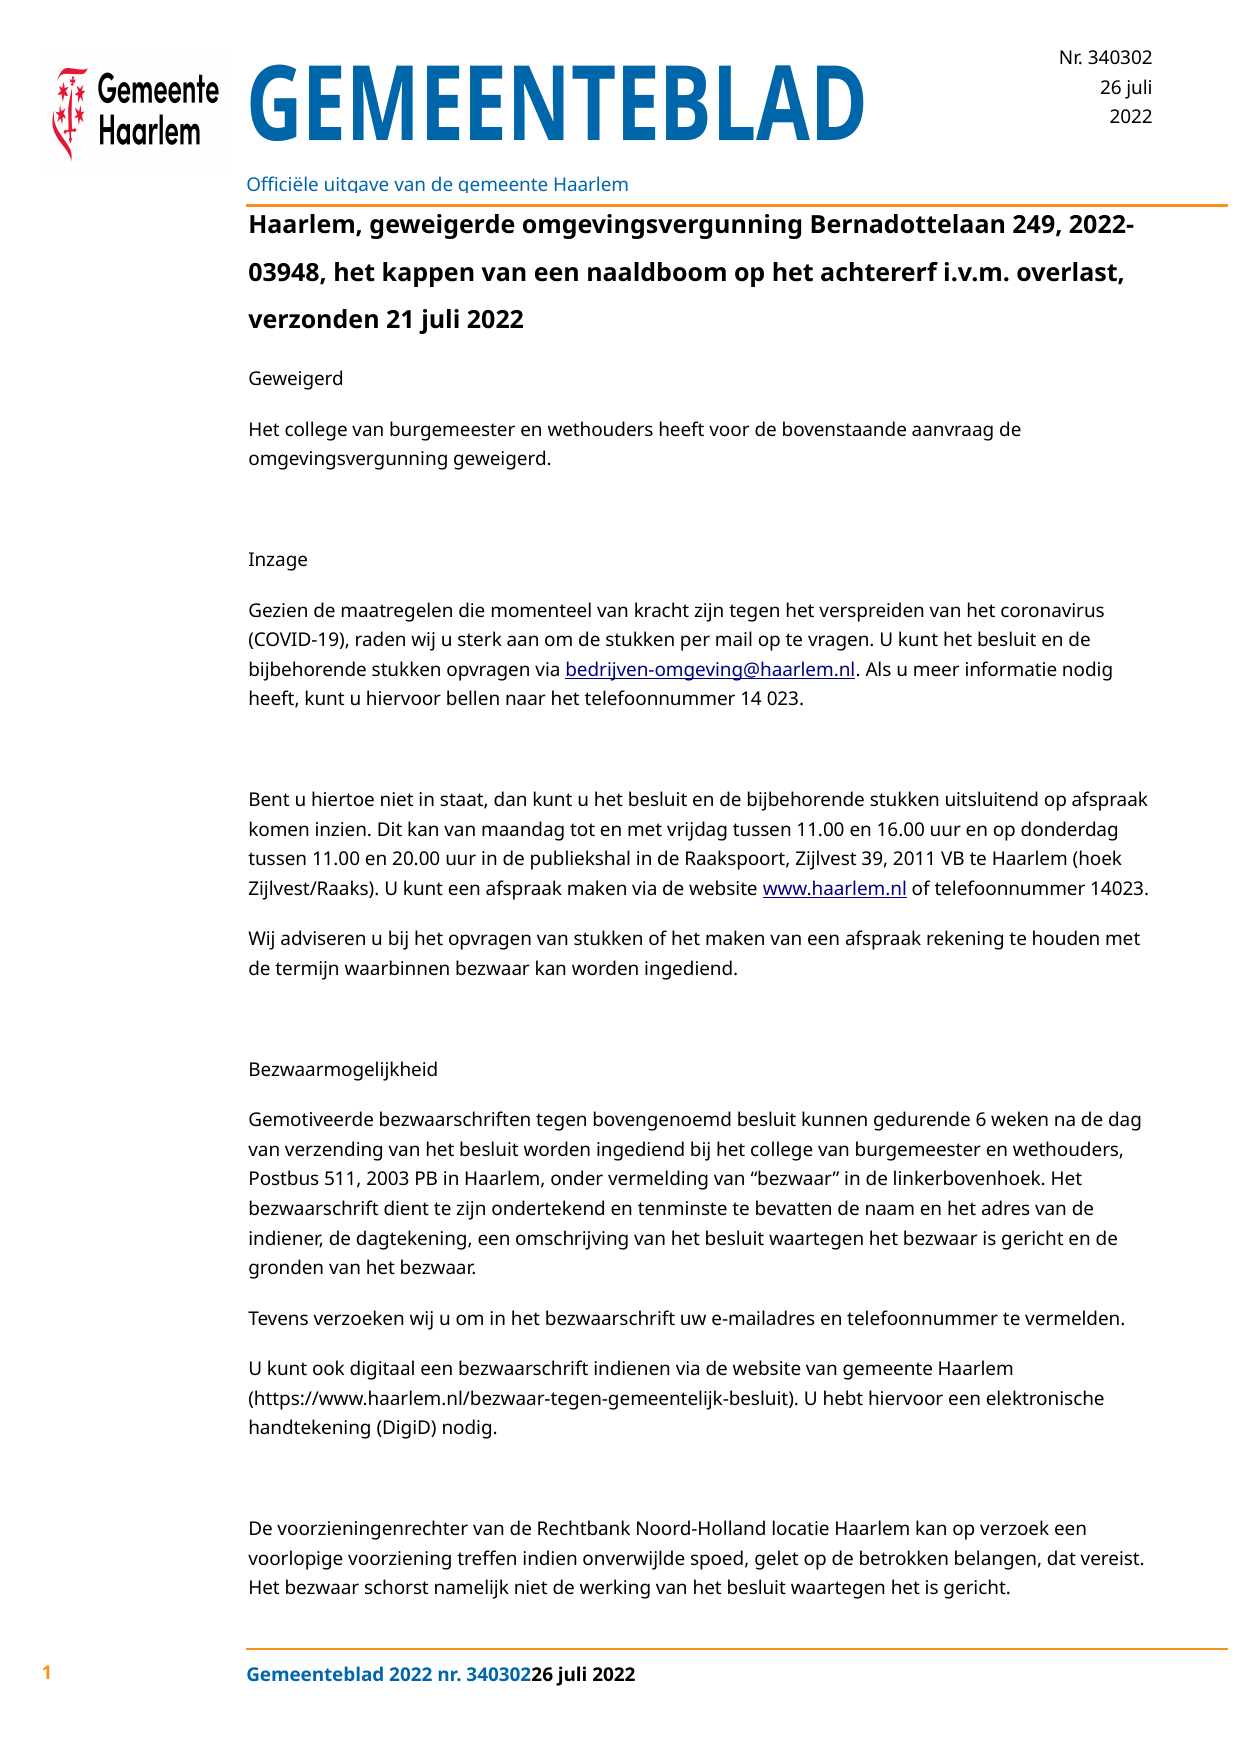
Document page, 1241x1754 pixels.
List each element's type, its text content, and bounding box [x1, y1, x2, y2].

text Geweigerd [248, 366, 1152, 391]
text Tevens verzoeken wij u om in het bezwaarschrift uw e-mailadres en telefoonnummer te vermelden. [248, 1305, 1152, 1330]
text Gezien de maatregelen die momenteel van kracht zijn tegen het verspreiden van het coronavirus (COVID-19), raden wij u sterk aan om de stukken per mail op te vragen. U kunt het besluit en de bijbehorende stukken opvragen via bedrijven-omgeving@haarlem.nl. Als u meer informatie nodig heeft, kunt u hiervoor bellen naar het telefoonnummer 14 023. [248, 597, 1152, 711]
text Bent u hiertoe niet in staat, dan kunt u het besluit en de bijbehorende stukken uitsluitend op afspraak komen inzien. Dit kan van maandag tot en met vrijdag tussen 11.00 en 16.00 uur en op donderdag tussen 11.00 en 20.00 uur in de publiekshal in de Raakspoort, Zijlvest 39, 2011 VB te Haarlem (hoek Zijlvest/Raaks). U kunt een afspraak maken via de website www.haarlem.nl of telefoonnummer 14023. [248, 786, 1152, 901]
text Haarlem, geweigerde omgevingsvergunning Bernadottelaan 249, 2022-03948, het kappen van een naaldboom op het achtererf i.v.m. overlast, verzonden 21 juli 2022 [248, 207, 1152, 336]
text U kunt ook digitaal een bezwaarschrift indienen via de website van gemeente Haarlem (https://www.haarlem.nl/bezwaar-tegen-gemeentelijk-besluit). U hebt hiervoor een elektronische handtekening (DigiD) nodig. [248, 1355, 1152, 1440]
text Wij adviseren u bij het opvragen van stukken of het maken van een afspraak rekening te houden met de termijn waarbinnen bezwaar kan worden ingediend. [248, 926, 1152, 981]
text Bezwaarmogelijkheid [248, 1056, 1152, 1082]
text De voorzieningenrechter van de Rechtbank Noord-Holland locatie Haarlem kan op verzoek een voorlopige voorziening treffen indien onverwijlde spoed, gelet op de betrokken belangen, dat vereist. Het bezwaar schorst namelijk niet de werking van het besluit waartegen het is gericht. [248, 1515, 1152, 1600]
text Gemotiveerde bezwaarschriften tegen bovengenoemd besluit kunnen gedurende 6 weken na de dag van verzending van het besluit worden ingediend bij het college van burgemeester en wethouders, Postbus 511, 2003 PB in Haarlem, onder vermelding van “bezwaar” in de linkerbovenhoek. Het bezwaarschrift dient te zijn ondertekend en tenminste te bevatten de naam en het adres van de indiener, de dagtekening, een omschrijving van het besluit waartegen het bezwaar is gericht en de gronden van het bezwaar. [248, 1106, 1152, 1280]
text Het college van burgemeester en wethouders heeft voor de bovenstaande aanvraag de omgevingsvergunning geweigerd. [248, 416, 1152, 471]
text Inzage [248, 546, 1152, 572]
picture [41, 47, 231, 172]
